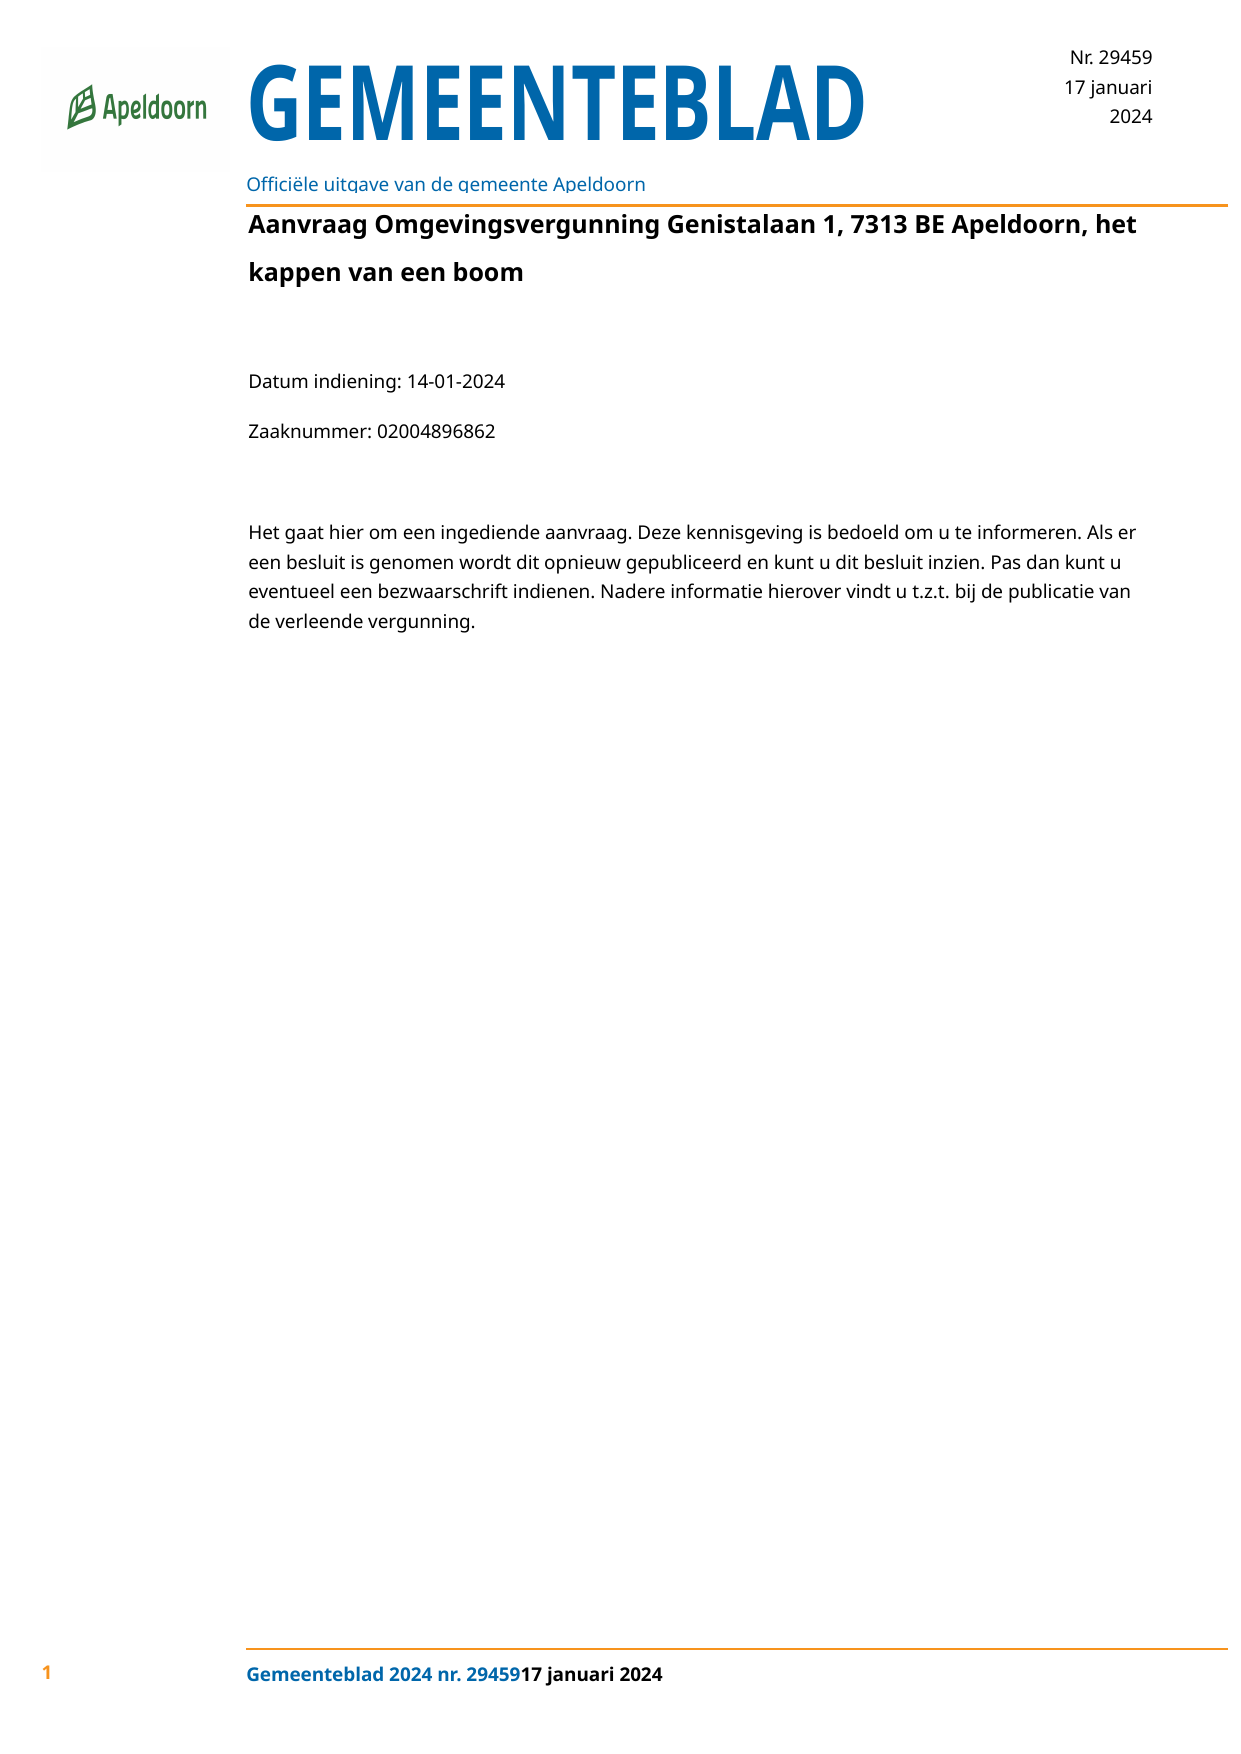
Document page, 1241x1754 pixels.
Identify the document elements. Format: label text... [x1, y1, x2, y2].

text Zaaknummer: 02004896862 [248, 419, 1152, 444]
picture [41, 47, 231, 172]
text Datum indiening: 14-01-2024 [248, 368, 1152, 394]
text Het gaat hier om een ingediende aanvraag. Deze kennisgeving is bedoeld om u te informeren. Als er een besluit is genomen wordt dit opnieuw gepubliceerd en kunt u dit besluit inzien. Pas dan kunt u eventueel een bezwaarschrift indienen. Nadere informatie hierover vindt u t.z.t. bij de publicatie van de verleende vergunning. [248, 519, 1152, 634]
text Aanvraag Omgevingsvergunning Genistalaan 1, 7313 BE Apeldoorn, het kappen van een boom [248, 207, 1152, 288]
